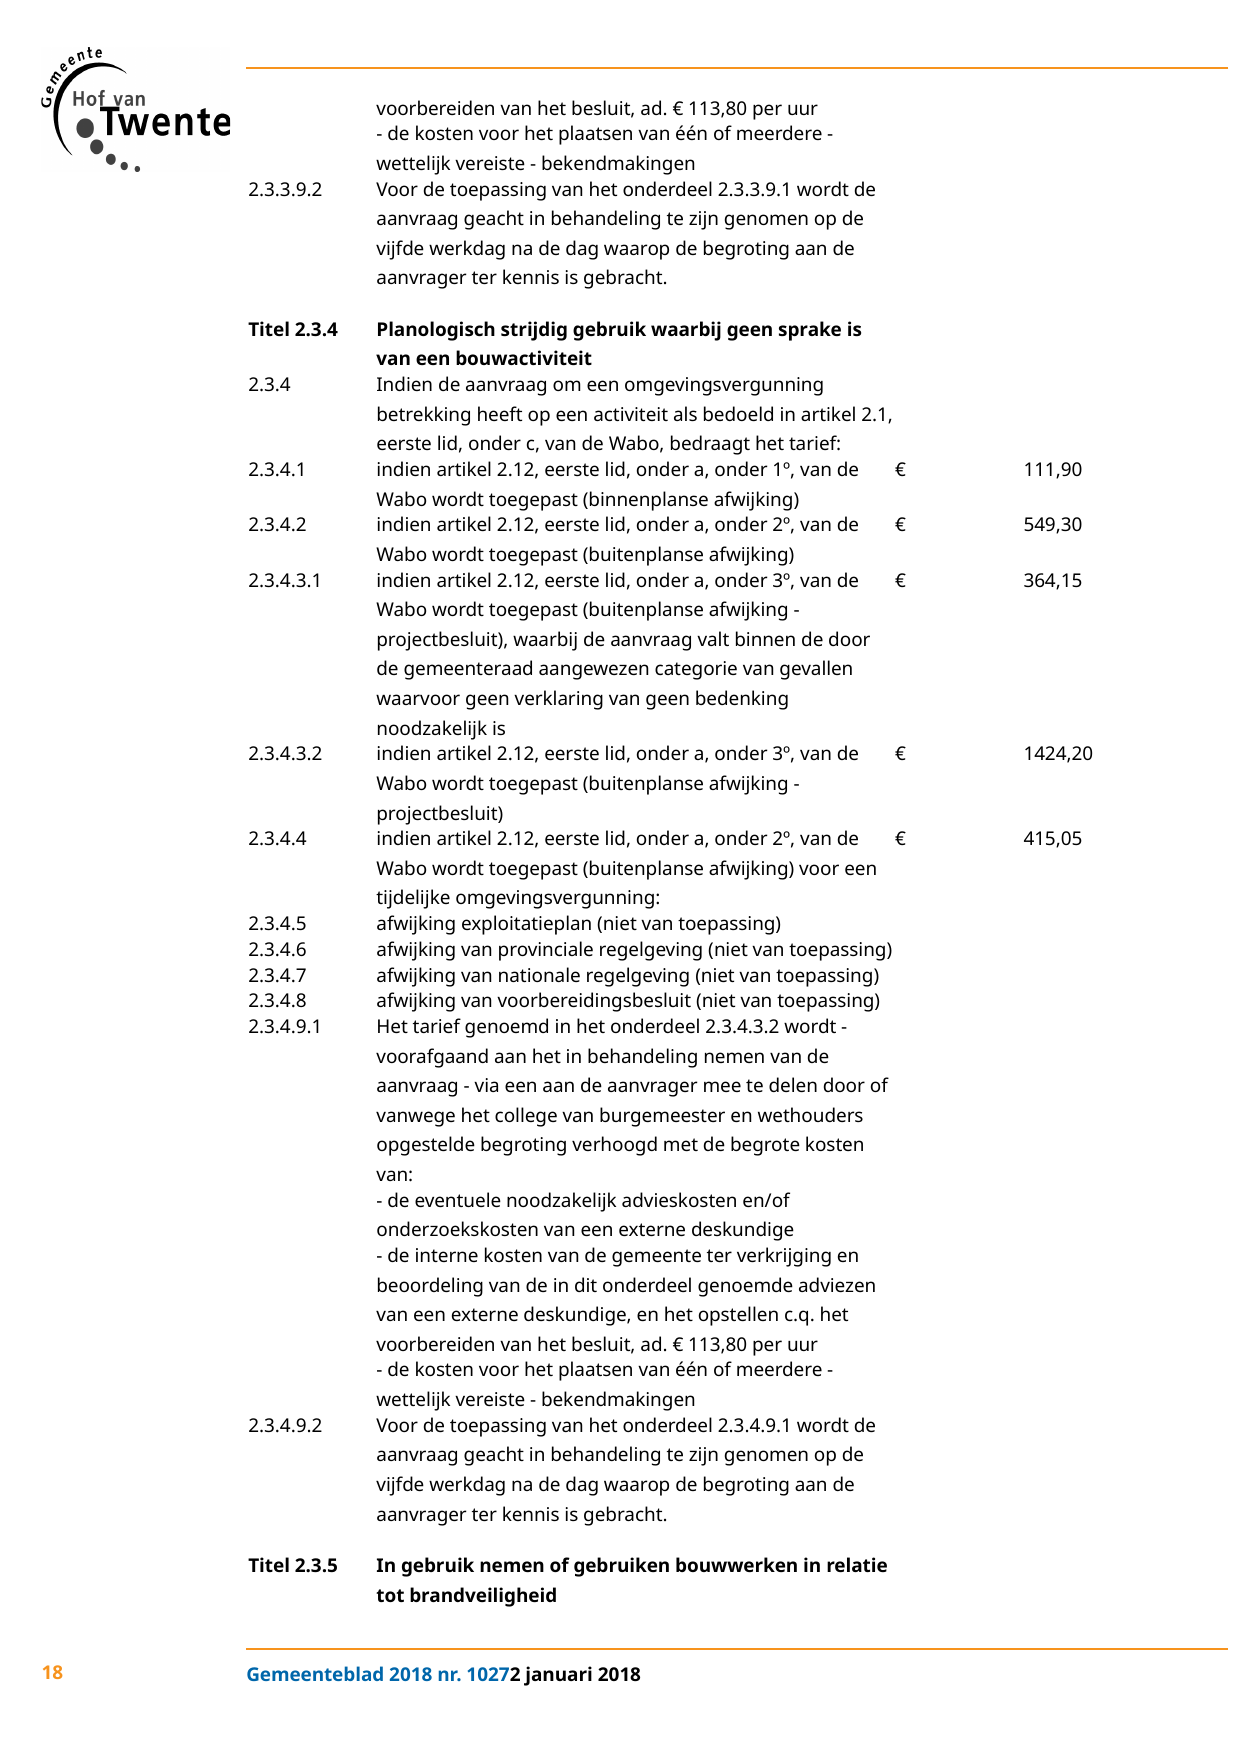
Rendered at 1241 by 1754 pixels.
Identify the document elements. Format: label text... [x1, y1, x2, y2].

table_cell - de interne kosten van de gemeente ter verkrijging en beoordeling van de in dit onderdeel genoemde adviezen van een externe deskundige, en het opstellen c.q. het voorbereiden van het besluit, ad. € 113,80 per uur [376, 1242, 895, 1357]
table_cell [895, 1242, 1023, 1357]
table_cell [895, 371, 1023, 456]
table_cell [248, 121, 376, 176]
table_cell € [895, 512, 1023, 567]
table_cell [376, 1526, 895, 1552]
table_cell 111,90 [1023, 456, 1152, 512]
table_cell 2.3.4.6 [248, 936, 376, 962]
table_cell [1023, 1242, 1152, 1357]
table_cell [1023, 176, 1152, 290]
table_cell [895, 1013, 1023, 1187]
table_cell [1023, 371, 1152, 456]
table_cell voorbereiden van het besluit, ad. € 113,80 per uur [376, 95, 895, 121]
table_cell [248, 95, 376, 121]
table_cell indien artikel 2.12, eerste lid, onder a, onder 3º, van de Wabo wordt toegepast (buitenplanse afwijking - projectbesluit), waarbij de aanvraag valt binnen de door de gemeenteraad aangewezen categorie van gevallen waarvoor geen verklaring van geen bedenking noodzakelijk is [376, 567, 895, 741]
table_cell [895, 988, 1023, 1013]
table_cell indien artikel 2.12, eerste lid, onder a, onder 1º, van de Wabo wordt toegepast (binnenplanse afwijking) [376, 456, 895, 512]
table_cell 549,30 [1023, 512, 1152, 567]
table_cell - de kosten voor het plaatsen van één of meerdere - wettelijk vereiste - bekendmakingen [376, 121, 895, 176]
table_cell 2.3.3.9.2 [248, 176, 376, 290]
table_cell 1424,20 [1023, 741, 1152, 825]
table_cell € [895, 456, 1023, 512]
table_cell [1023, 962, 1152, 987]
table_cell € [895, 825, 1023, 910]
table_cell 2.3.4.4 [248, 825, 376, 910]
table_cell afwijking van nationale regelgeving (niet van toepassing) [376, 962, 895, 987]
table_cell [895, 1187, 1023, 1242]
table_cell [895, 910, 1023, 936]
table_cell 2.3.4.5 [248, 910, 376, 936]
table_cell indien artikel 2.12, eerste lid, onder a, onder 2º, van de Wabo wordt toegepast (buitenplanse afwijking) [376, 512, 895, 567]
table_cell Indien de aanvraag om een omgevingsvergunning betrekking heeft op een activiteit als bedoeld in artikel 2.1, eerste lid, onder c, van de Wabo, bedraagt het tarief: [376, 371, 895, 456]
table_cell [1023, 1187, 1152, 1242]
table_cell [895, 1552, 1023, 1607]
table_cell In gebruik nemen of gebruiken bouwwerken in relatie tot brandveiligheid [376, 1552, 895, 1607]
table_cell [895, 1526, 1023, 1552]
table_cell 2.3.4.3.2 [248, 741, 376, 825]
table_cell 2.3.4.2 [248, 512, 376, 567]
table_cell [1023, 936, 1152, 962]
table_cell 2.3.4.9.1 [248, 1013, 376, 1187]
table_cell [1023, 1412, 1152, 1526]
table_cell Planologisch strijdig gebruik waarbij geen sprake is van een bouwactiviteit [376, 316, 895, 371]
table_cell 2.3.4 [248, 371, 376, 456]
table_cell [248, 1357, 376, 1412]
table_cell Voor de toepassing van het onderdeel 2.3.4.9.1 wordt de aanvraag geacht in behandeling te zijn genomen op de vijfde werkdag na de dag waarop de begroting aan de aanvrager ter kennis is gebracht. [376, 1412, 895, 1526]
table_cell 2.3.4.1 [248, 456, 376, 512]
table_cell [1023, 1526, 1152, 1552]
table_cell [1023, 1013, 1152, 1187]
table_cell [1023, 121, 1152, 176]
table_cell [1023, 910, 1152, 936]
table_cell [895, 936, 1023, 962]
table_cell [1023, 316, 1152, 371]
table_cell indien artikel 2.12, eerste lid, onder a, onder 2º, van de Wabo wordt toegepast (buitenplanse afwijking) voor een tijdelijke omgevingsvergunning: [376, 825, 895, 910]
table_cell 364,15 [1023, 567, 1152, 741]
picture [41, 47, 231, 172]
table_cell 2.3.4.9.2 [248, 1412, 376, 1526]
table_cell [376, 290, 895, 316]
table_cell € [895, 567, 1023, 741]
table_cell Voor de toepassing van het onderdeel 2.3.3.9.1 wordt de aanvraag geacht in behandeling te zijn genomen op de vijfde werkdag na de dag waarop de begroting aan de aanvrager ter kennis is gebracht. [376, 176, 895, 290]
table_cell afwijking van provinciale regelgeving (niet van toepassing) [376, 936, 895, 962]
table_cell [1023, 290, 1152, 316]
table_cell [895, 95, 1023, 121]
table_cell - de eventuele noodzakelijk advieskosten en/of onderzoekskosten van een externe deskundige [376, 1187, 895, 1242]
table_cell [895, 176, 1023, 290]
table_cell Titel 2.3.5 [248, 1552, 376, 1607]
table_cell 2.3.4.3.1 [248, 567, 376, 741]
table_cell [895, 1357, 1023, 1412]
table_cell 415,05 [1023, 825, 1152, 910]
table_cell [895, 121, 1023, 176]
table_cell afwijking van voorbereidingsbesluit (niet van toepassing) [376, 988, 895, 1013]
table_cell [248, 1187, 376, 1242]
table_cell Titel 2.3.4 [248, 316, 376, 371]
table_cell 2.3.4.8 [248, 988, 376, 1013]
table_cell indien artikel 2.12, eerste lid, onder a, onder 3º, van de Wabo wordt toegepast (buitenplanse afwijking - projectbesluit) [376, 741, 895, 825]
table_cell [1023, 1552, 1152, 1607]
table_cell [895, 1412, 1023, 1526]
table_cell - de kosten voor het plaatsen van één of meerdere - wettelijk vereiste - bekendmakingen [376, 1357, 895, 1412]
table_cell [248, 1526, 376, 1552]
table_cell [895, 290, 1023, 316]
table_cell € [895, 741, 1023, 825]
table_cell [248, 1242, 376, 1357]
table_cell [1023, 95, 1152, 121]
table_cell Het tarief genoemd in het onderdeel 2.3.4.3.2 wordt - voorafgaand aan het in behandeling nemen van de aanvraag - via een aan de aanvrager mee te delen door of vanwege het college van burgemeester en wethouders opgestelde begroting verhoogd met de begrote kosten van: [376, 1013, 895, 1187]
table_cell [895, 962, 1023, 987]
table_cell afwijking exploitatieplan (niet van toepassing) [376, 910, 895, 936]
table_cell 2.3.4.7 [248, 962, 376, 987]
table_cell [248, 290, 376, 316]
table_cell [1023, 988, 1152, 1013]
table_cell [1023, 1357, 1152, 1412]
table_cell [895, 316, 1023, 371]
